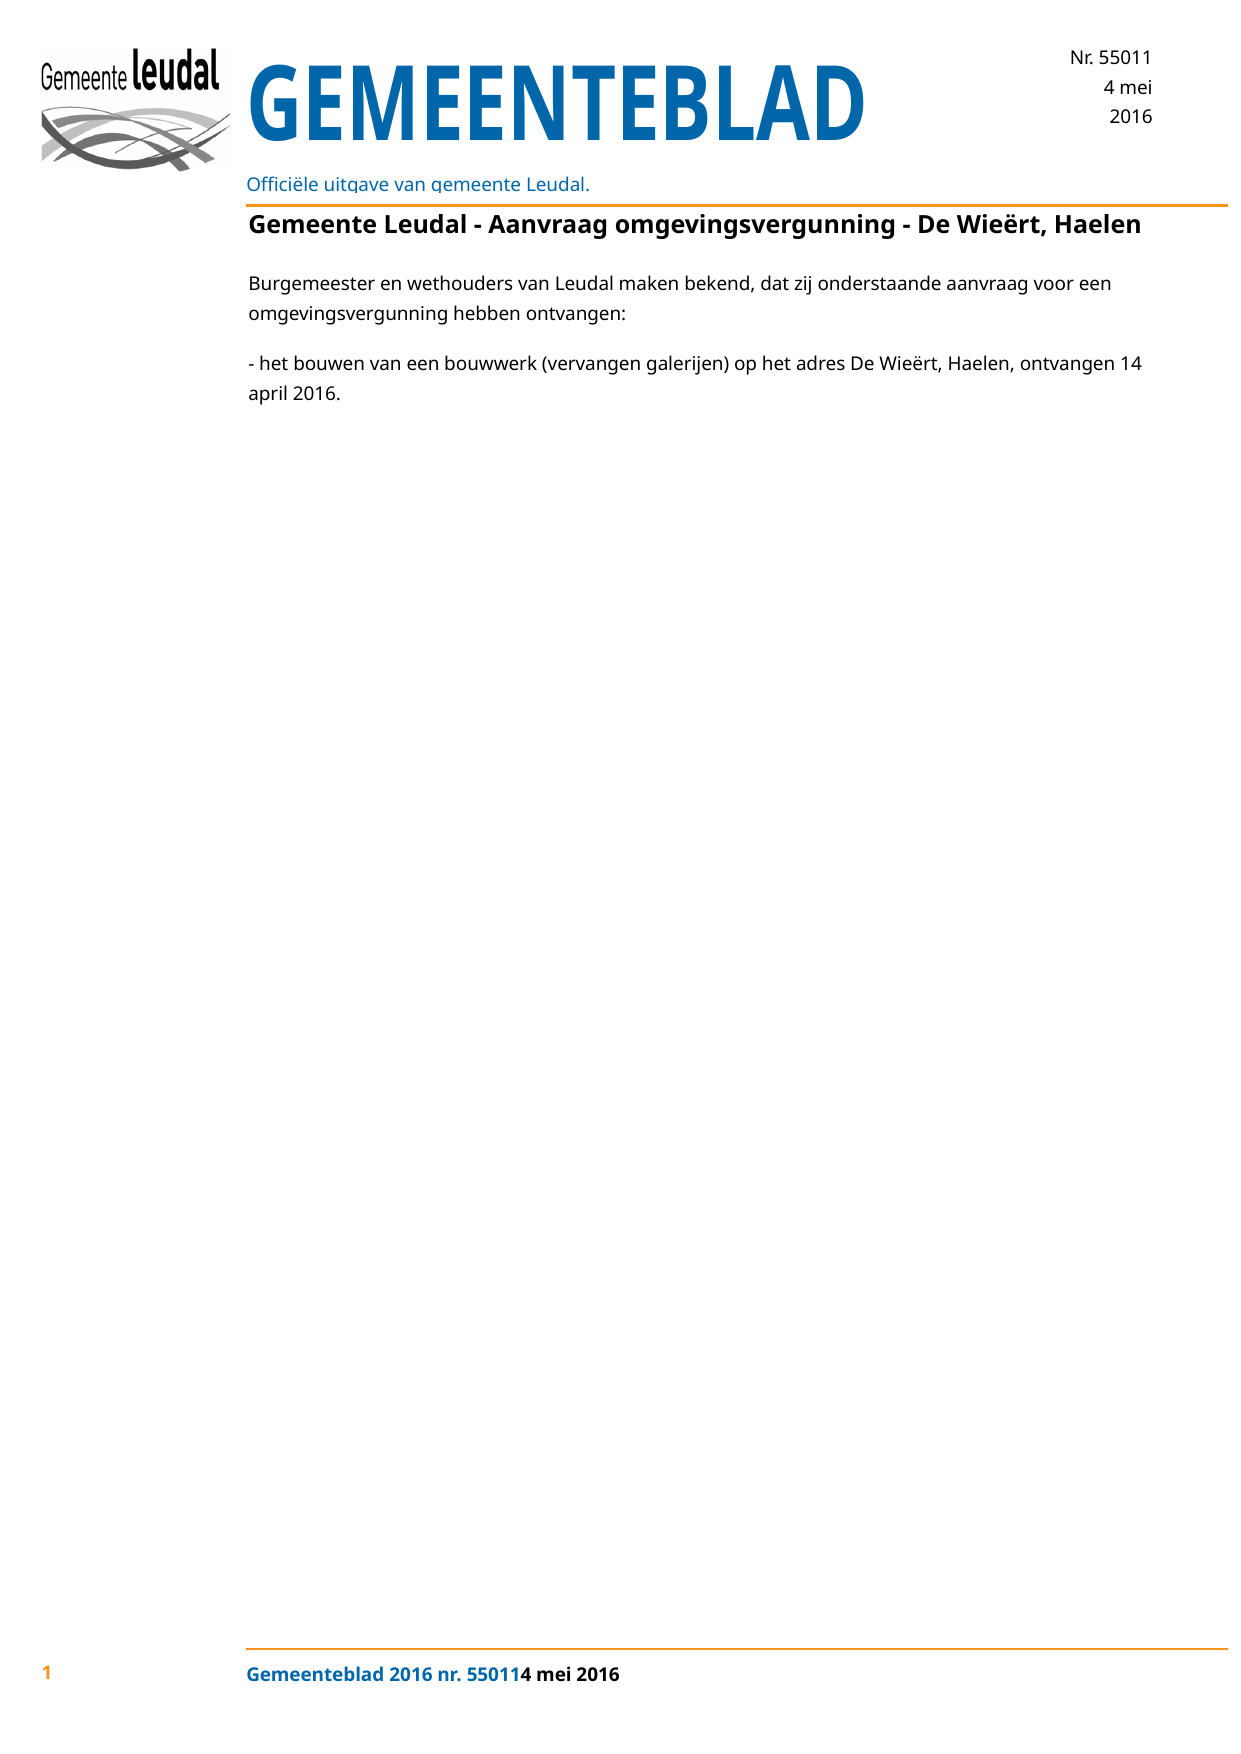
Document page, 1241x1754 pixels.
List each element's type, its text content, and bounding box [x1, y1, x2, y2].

picture [41, 47, 231, 172]
text Gemeente Leudal - Aanvraag omgevingsvergunning - De Wieërt, Haelen [248, 207, 1152, 241]
text Burgemeester en wethouders van Leudal maken bekend, dat zij onderstaande aanvraag voor een omgevingsvergunning hebben ontvangen: [248, 270, 1152, 326]
text - het bouwen van een bouwwerk (vervangen galerijen) op het adres De Wieërt, Haelen, ontvangen 14 april 2016. [248, 350, 1152, 406]
